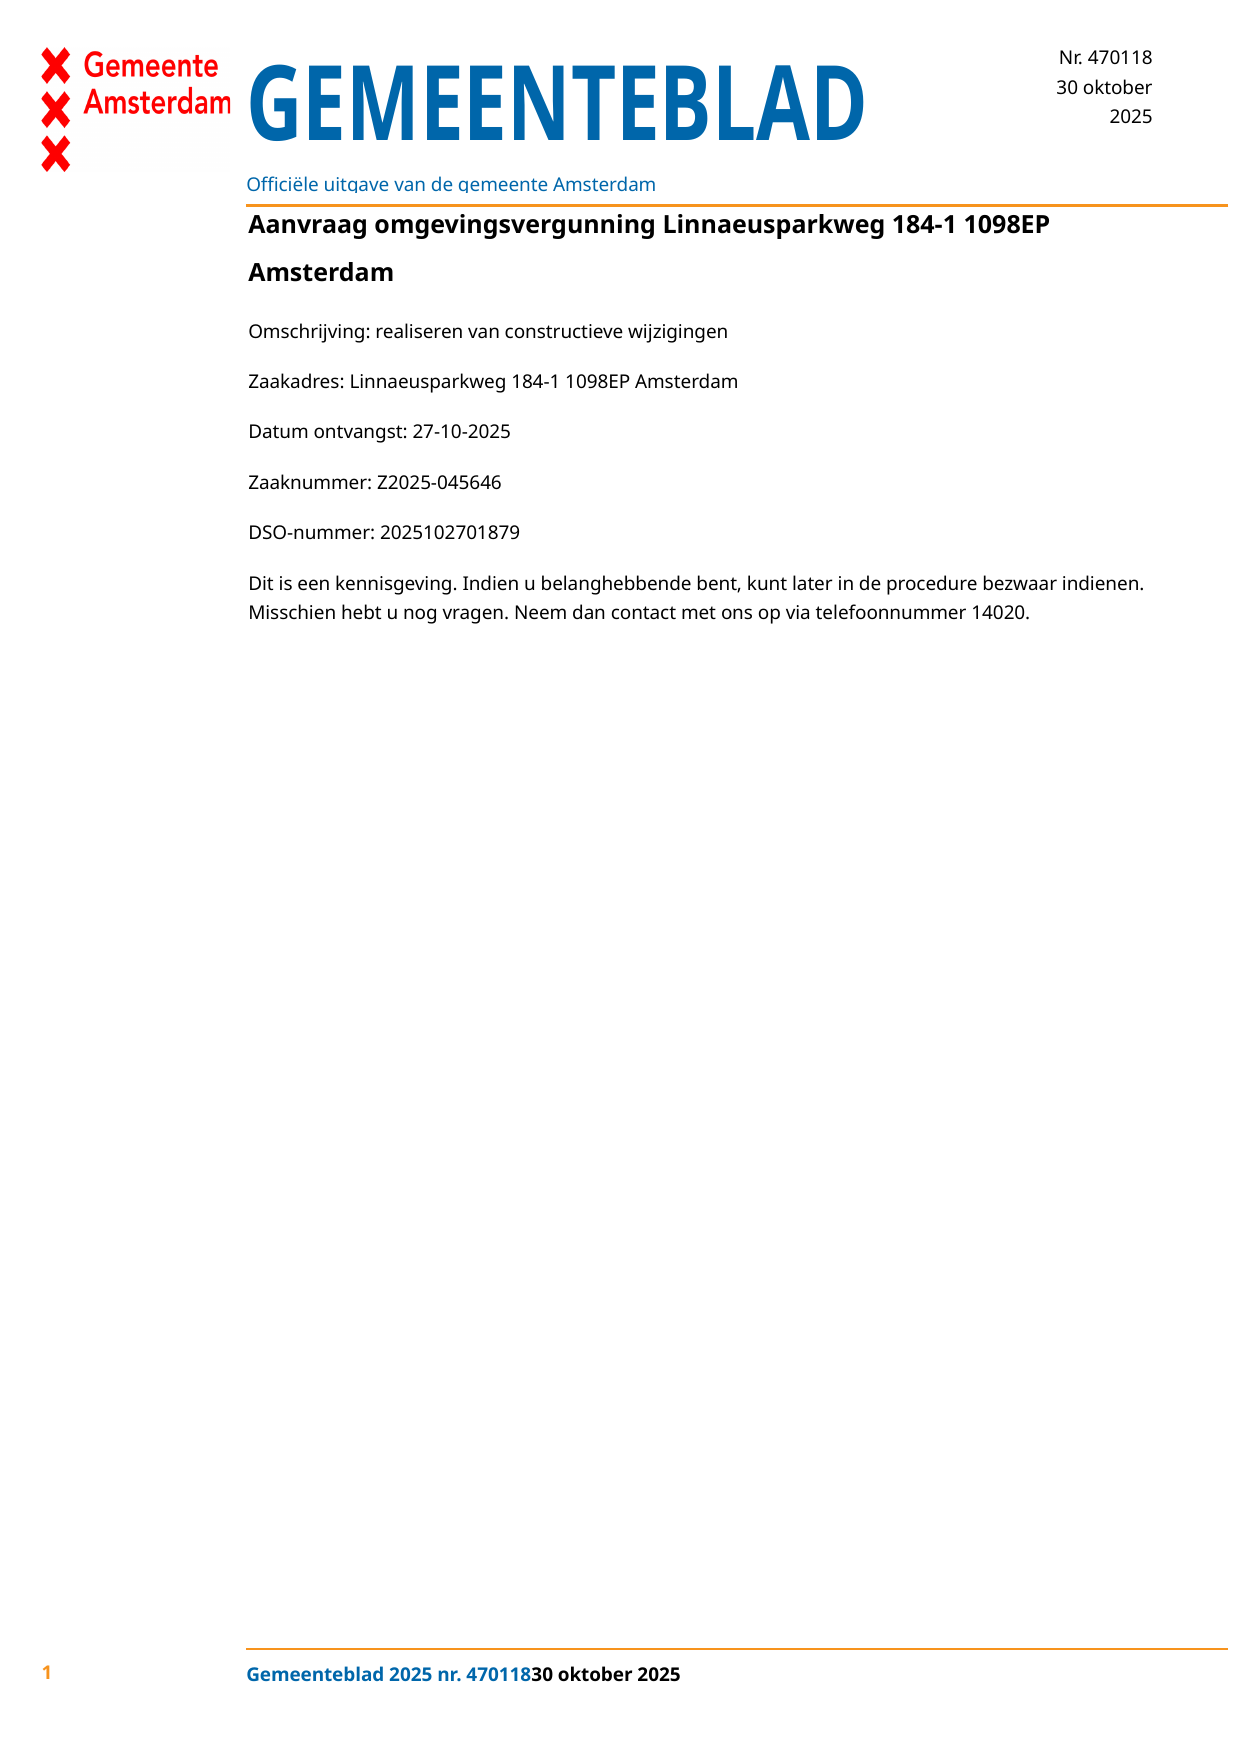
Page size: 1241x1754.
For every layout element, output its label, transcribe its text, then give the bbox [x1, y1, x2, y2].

text DSO-nummer: 2025102701879 [248, 519, 1152, 545]
text Zaaknummer: Z2025-045646 [248, 469, 1152, 495]
text Omschrijving: realiseren van constructieve wijzigingen [248, 318, 1152, 344]
text Datum ontvangst: 27-10-2025 [248, 419, 1152, 444]
text Dit is een kennisgeving. Indien u belanghebbende bent, kunt later in de procedure bezwaar indienen. Misschien hebt u nog vragen. Neem dan contact met ons op via telefoonnummer 14020. [248, 570, 1152, 625]
picture [41, 47, 231, 172]
text Aanvraag omgevingsvergunning Linnaeusparkweg 184-1 1098EP Amsterdam [248, 207, 1152, 288]
text Zaakadres: Linnaeusparkweg 184-1 1098EP Amsterdam [248, 368, 1152, 394]
